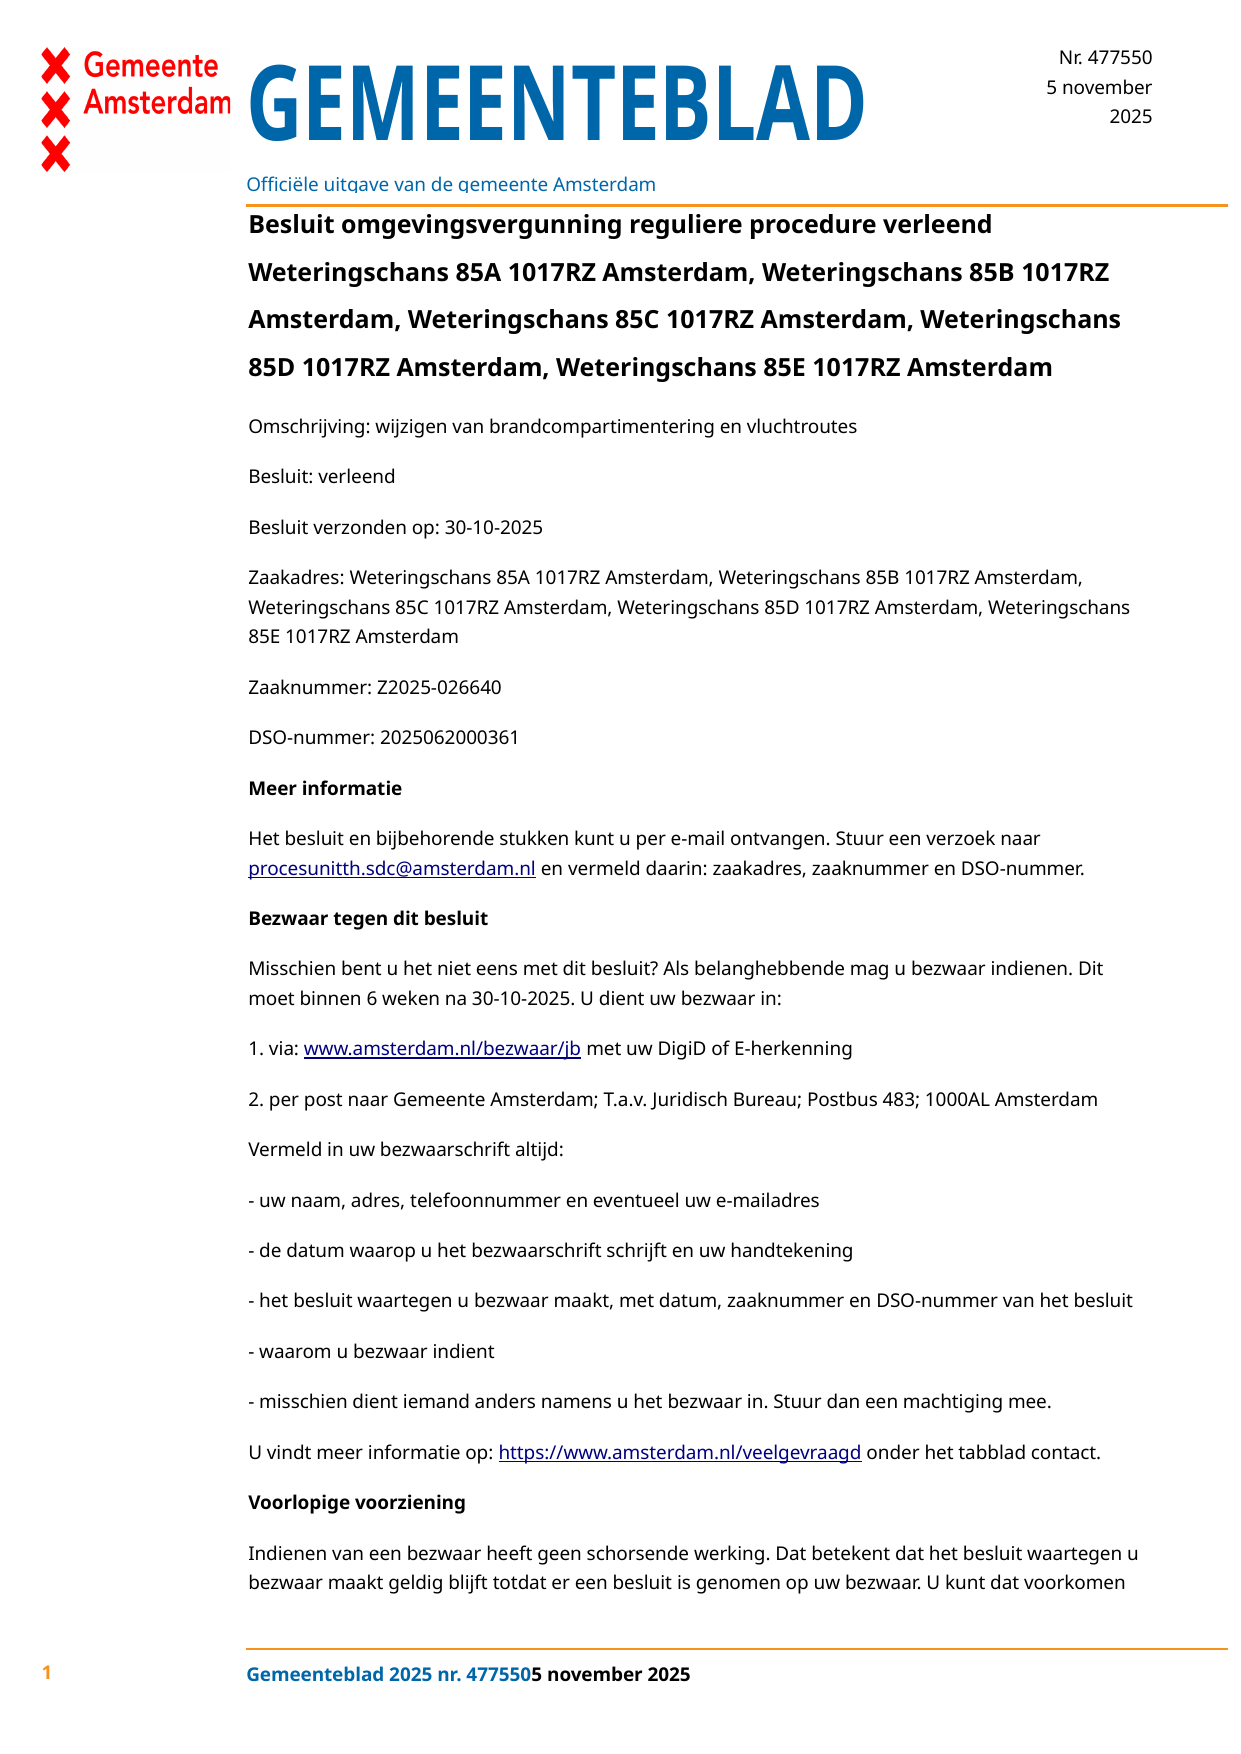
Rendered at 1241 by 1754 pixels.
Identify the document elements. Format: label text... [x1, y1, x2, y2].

text Omschrijving: wijzigen van brandcompartimentering en vluchtroutes [248, 413, 1152, 439]
text - de datum waarop u het bezwaarschrift schrijft en uw handtekening [248, 1237, 1152, 1263]
text 2. per post naar Gemeente Amsterdam; T.a.v. Juridisch Bureau; Postbus 483; 1000AL Amsterdam [248, 1086, 1152, 1112]
text 1. via: www.amsterdam.nl/bezwaar/jb met uw DigiD of E-herkenning [248, 1036, 1152, 1061]
text Het besluit en bijbehorende stukken kunt u per e-mail ontvangen. Stuur een verzoek naar procesunitth.sdc@amsterdam.nl en vermeld daarin: zaakadres, zaaknummer en DSO-nummer. [248, 825, 1152, 881]
text Zaaknummer: Z2025-026640 [248, 674, 1152, 700]
text - waarom u bezwaar indient [248, 1338, 1152, 1364]
text Besluit omgevingsvergunning reguliere procedure verleend Weteringschans 85A 1017RZ Amsterdam, Weteringschans 85B 1017RZ Amsterdam, Weteringschans 85C 1017RZ Amsterdam, Weteringschans 85D 1017RZ Amsterdam, Weteringschans 85E 1017RZ Amsterdam [248, 207, 1152, 384]
text Meer informatie [248, 775, 1152, 801]
text Bezwaar tegen dit besluit [248, 905, 1152, 931]
text Indienen van een bezwaar heeft geen schorsende werking. Dat betekent dat het besluit waartegen u bezwaar maakt geldig blijft totdat er een besluit is genomen op uw bezwaar. U kunt dat voorkomen [248, 1540, 1152, 1595]
text Vermeld in uw bezwaarschrift altijd: [248, 1136, 1152, 1162]
picture [41, 47, 231, 172]
text - uw naam, adres, telefoonnummer en eventueel uw e-mailadres [248, 1187, 1152, 1213]
text DSO-nummer: 2025062000361 [248, 724, 1152, 750]
text Besluit: verleend [248, 463, 1152, 489]
text U vindt meer informatie op: https://www.amsterdam.nl/veelgevraagd onder het tabblad contact. [248, 1439, 1152, 1465]
text - misschien dient iemand anders namens u het bezwaar in. Stuur dan een machtiging mee. [248, 1388, 1152, 1414]
text Zaakadres: Weteringschans 85A 1017RZ Amsterdam, Weteringschans 85B 1017RZ Amsterdam, Weteringschans 85C 1017RZ Amsterdam, Weteringschans 85D 1017RZ Amsterdam, Weteringschans 85E 1017RZ Amsterdam [248, 564, 1152, 649]
text - het besluit waartegen u bezwaar maakt, met datum, zaaknummer en DSO-nummer van het besluit [248, 1288, 1152, 1313]
text Voorlopige voorziening [248, 1489, 1152, 1515]
text Besluit verzonden op: 30-10-2025 [248, 514, 1152, 540]
text Misschien bent u het niet eens met dit besluit? Als belanghebbende mag u bezwaar indienen. Dit moet binnen 6 weken na 30-10-2025. U dient uw bezwaar in: [248, 956, 1152, 1011]
